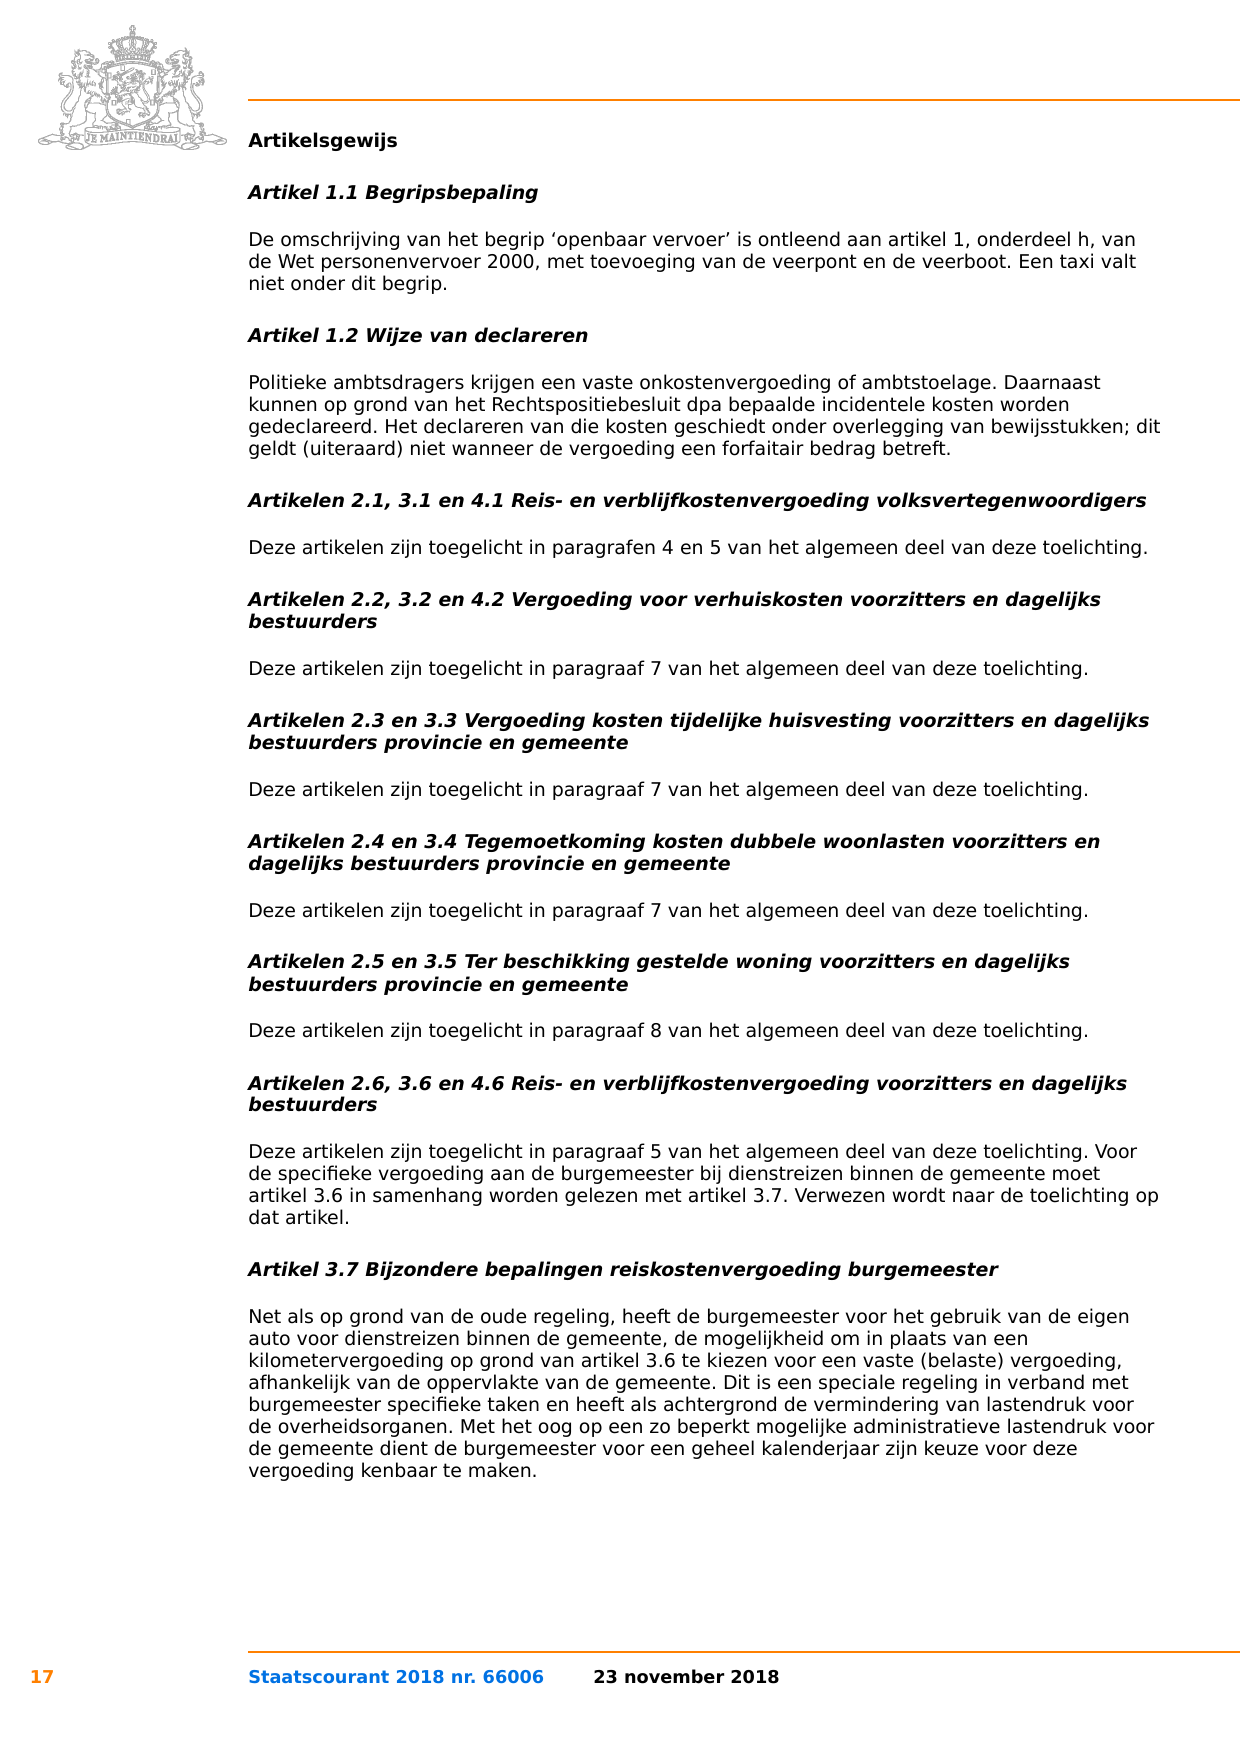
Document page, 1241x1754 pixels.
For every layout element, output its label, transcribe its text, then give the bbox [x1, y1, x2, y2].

subtitle Artikelen 2.2, 3.2 en 4.2 Vergoeding voor verhuiskosten voorzitters en dagelijks bestuurders [248, 589, 1163, 633]
subtitle Artikel 1.2 Wijze van declareren [248, 325, 1163, 347]
text Net als op grond van de oude regeling, heeft de burgemeester voor het gebruik van de eigen auto voor dienstreizen binnen de gemeente, de mogelijkheid om in plaats van een kilometervergoeding op grond van artikel 3.6 te kiezen voor een vaste (belaste) vergoeding, afhankelijk van de oppervlakte van de gemeente. Dit is een speciale regeling in verband met burgemeester specifieke taken en heeft als achtergrond de vermindering van lastendruk voor de overheidsorganen. Met het oog op een zo beperkt mogelijke administratieve lastendruk voor de gemeente dient de burgemeester voor een geheel kalenderjaar zijn keuze voor deze vergoeding kenbaar te maken. [248, 1306, 1163, 1482]
subtitle Artikelsgewijs [248, 130, 1163, 152]
subtitle Artikelen 2.1, 3.1 en 4.1 Reis- en verblijfkostenvergoeding volksvertegenwoordigers [248, 490, 1163, 512]
text Deze artikelen zijn toegelicht in paragraaf 5 van het algemeen deel van deze toelichting. Voor de specifieke vergoeding aan de burgemeester bij dienstreizen binnen de gemeente moet artikel 3.6 in samenhang worden gelezen met artikel 3.7. Verwezen wordt naar de toelichting op dat artikel. [248, 1141, 1163, 1229]
subtitle Artikel 3.7 Bijzondere bepalingen reiskostenvergoeding burgemeester [248, 1259, 1163, 1281]
picture [38, 25, 227, 150]
subtitle Artikelen 2.3 en 3.3 Vergoeding kosten tijdelijke huisvesting voorzitters en dagelijks bestuurders provincie en gemeente [248, 709, 1163, 753]
text Politieke ambtsdragers krijgen een vaste onkostenvergoeding of ambtstoelage. Daarnaast kunnen op grond van het Rechtspositiebesluit dpa bepaalde incidentele kosten worden gedeclareerd. Het declareren van die kosten geschiedt onder overlegging van bewijsstukken; dit geldt (uiteraard) niet wanneer de vergoeding een forfaitair bedrag betreft. [248, 372, 1163, 460]
text De omschrijving van het begrip ‘openbaar vervoer’ is ontleend aan artikel 1, onderdeel h, van de Wet personenvervoer 2000, met toevoeging van de veerpont en de veerboot. Een taxi valt niet onder dit begrip. [248, 229, 1163, 295]
text Deze artikelen zijn toegelicht in paragraaf 7 van het algemeen deel van deze toelichting. [248, 778, 1163, 801]
subtitle Artikel 1.1 Begripsbepaling [248, 182, 1163, 204]
text Deze artikelen zijn toegelicht in paragraaf 7 van het algemeen deel van deze toelichting. [248, 899, 1163, 921]
subtitle Artikelen 2.5 en 3.5 Ter beschikking gestelde woning voorzitters en dagelijks bestuurders provincie en gemeente [248, 951, 1163, 995]
subtitle Artikelen 2.4 en 3.4 Tegemoetkoming kosten dubbele woonlasten voorzitters en dagelijks bestuurders provincie en gemeente [248, 831, 1163, 874]
subtitle Artikelen 2.6, 3.6 en 4.6 Reis- en verblijfkostenvergoeding voorzitters en dagelijks bestuurders [248, 1072, 1163, 1116]
text Deze artikelen zijn toegelicht in paragraaf 7 van het algemeen deel van deze toelichting. [248, 658, 1163, 679]
text Deze artikelen zijn toegelicht in paragrafen 4 en 5 van het algemeen deel van deze toelichting. [248, 537, 1163, 559]
text Deze artikelen zijn toegelicht in paragraaf 8 van het algemeen deel van deze toelichting. [248, 1020, 1163, 1042]
